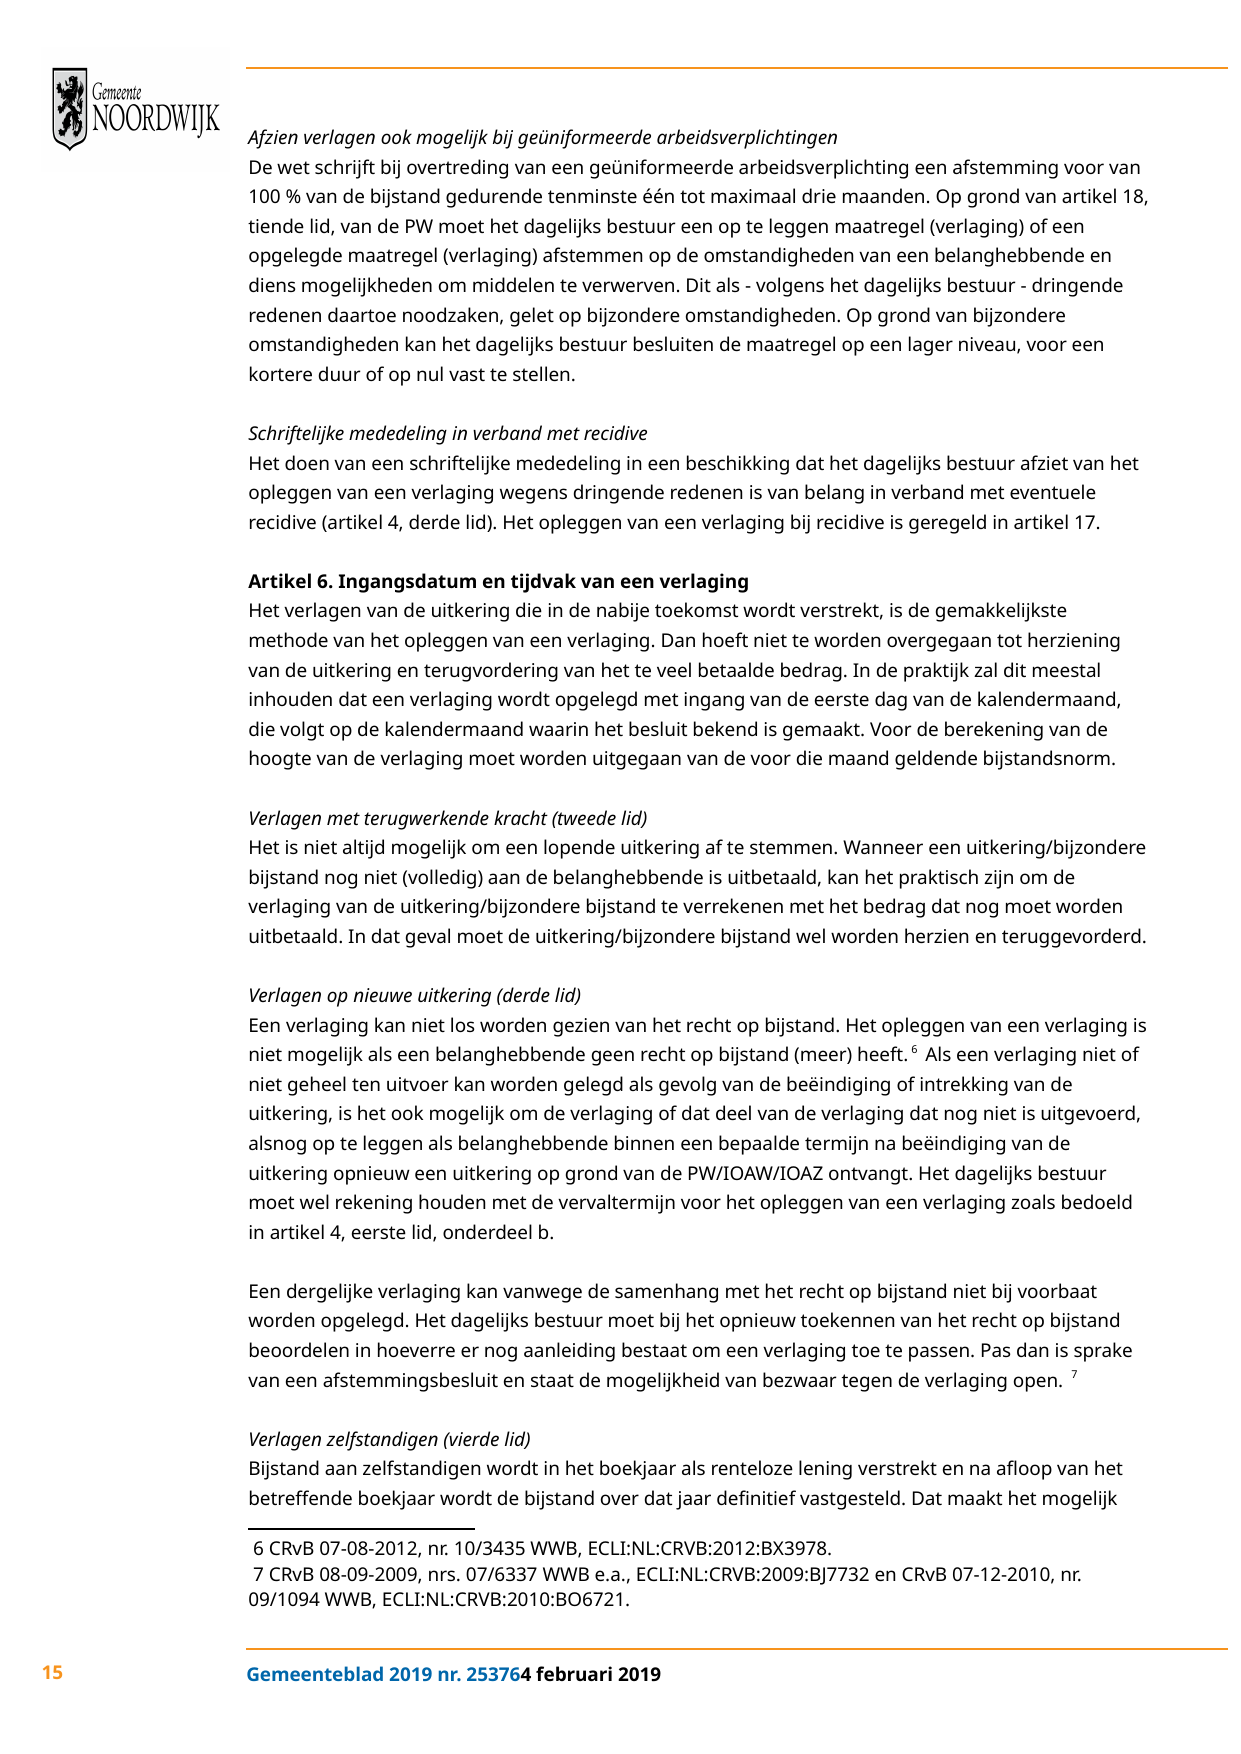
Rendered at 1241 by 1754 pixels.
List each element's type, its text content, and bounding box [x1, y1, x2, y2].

text Het is niet altijd mogelijk om een lopende uitkering af te stemmen. Wanneer een uitkering/bijzondere bijstand nog niet (volledig) aan de belanghebbende is uitbetaald, kan het praktisch zijn om de verlaging van de uitkering/bijzondere bijstand te verrekenen met het bedrag dat nog moet worden uitbetaald. In dat geval moet de uitkering/bijzondere bijstand wel worden herzien en teruggevorderd. [248, 834, 1152, 949]
text Schriftelijke mededeling in verband met recidive [248, 420, 1152, 446]
text Een dergelijke verlaging kan vanwege de samenhang met het recht op bijstand niet bij voorbaat worden opgelegd. Het dagelijks bestuur moet bij het opnieuw toekennen van het recht op bijstand beoordelen in hoeverre er nog aanleiding bestaat om een verlaging toe te passen. Pas dan is sprake van een afstemmingsbesluit en staat de mogelijkheid van bezwaar tegen de verlaging open. [248, 1278, 1152, 1393]
text Verlagen zelfstandigen (vierde lid) [248, 1426, 1152, 1452]
text Artikel 6. Ingangsdatum en tijdvak van een verlaging [248, 568, 1152, 594]
text Bijstand aan zelfstandigen wordt in het boekjaar als renteloze lening verstrekt en na afloop van het betreffende boekjaar wordt de bijstand over dat jaar definitief vastgesteld. Dat maakt het mogelijk [248, 1456, 1152, 1511]
picture [41, 47, 231, 172]
text CRvB 07-08-2012, nr. 10/3435 WWB, ECLI:NL:CRVB:2012:BX3978. [248, 1535, 1152, 1561]
text Verlagen op nieuwe uitkering (derde lid) [248, 982, 1152, 1008]
text Het verlagen van de uitkering die in de nabije toekomst wordt verstrekt, is de gemakkelijkste methode van het opleggen van een verlaging. Dan hoeft niet te worden overgegaan tot herziening van de uitkering en terugvordering van het te veel betaalde bedrag. In de praktijk zal dit meestal inhouden dat een verlaging wordt opgelegd met ingang van de eerste dag van de kalendermaand, die volgt op de kalendermaand waarin het besluit bekend is gemaakt. Voor de berekening van de hoogte van de verlaging moet worden uitgegaan van de voor die maand geldende bijstandsnorm. [248, 598, 1152, 771]
text Afzien verlagen ook mogelijk bij geüniformeerde arbeidsverplichtingen [248, 124, 1152, 150]
text CRvB 08-09-2009, nrs. 07/6337 WWB e.a., ECLI:NL:CRVB:2009:BJ7732 en CRvB 07-12-2010, nr. 09/1094 WWB, ECLI:NL:CRVB:2010:BO6721. [248, 1561, 1152, 1612]
text De wet schrijft bij overtreding van een geüniformeerde arbeidsverplichting een afstemming voor van 100 % van de bijstand gedurende tenminste één tot maximaal drie maanden. Op grond van artikel 18, tiende lid, van de PW moet het dagelijks bestuur een op te leggen maatregel (verlaging) of een opgelegde maatregel (verlaging) afstemmen op de omstandigheden van een belanghebbende en diens mogelijkheden om middelen te verwerven. Dit als - volgens het dagelijks bestuur - dringende redenen daartoe noodzaken, gelet op bijzondere omstandigheden. Op grond van bijzondere omstandigheden kan het dagelijks bestuur besluiten de maatregel op een lager niveau, voor een kortere duur of op nul vast te stellen. [248, 154, 1152, 387]
text Het doen van een schriftelijke mededeling in een beschikking dat het dagelijks bestuur afziet van het opleggen van een verlaging wegens dringende redenen is van belang in verband met eventuele recidive (artikel 4, derde lid). Het opleggen van een verlaging bij recidive is geregeld in artikel 17. [248, 450, 1152, 535]
text Een verlaging kan niet los worden gezien van het recht op bijstand. Het opleggen van een verlaging is niet mogelijk als een belanghebbende geen recht op bijstand (meer) heeft. Als een verlaging niet of niet geheel ten uitvoer kan worden gelegd als gevolg van de beëindiging of intrekking van de uitkering, is het ook mogelijk om de verlaging of dat deel van de verlaging dat nog niet is uitgevoerd, alsnog op te leggen als belanghebbende binnen een bepaalde termijn na beëindiging van de uitkering opnieuw een uitkering op grond van de PW/IOAW/IOAZ ontvangt. Het dagelijks bestuur moet wel rekening houden met de vervaltermijn voor het opleggen van een verlaging zoals bedoeld in artikel 4, eerste lid, onderdeel b. [248, 1012, 1152, 1245]
text Verlagen met terugwerkende kracht (tweede lid) [248, 805, 1152, 831]
